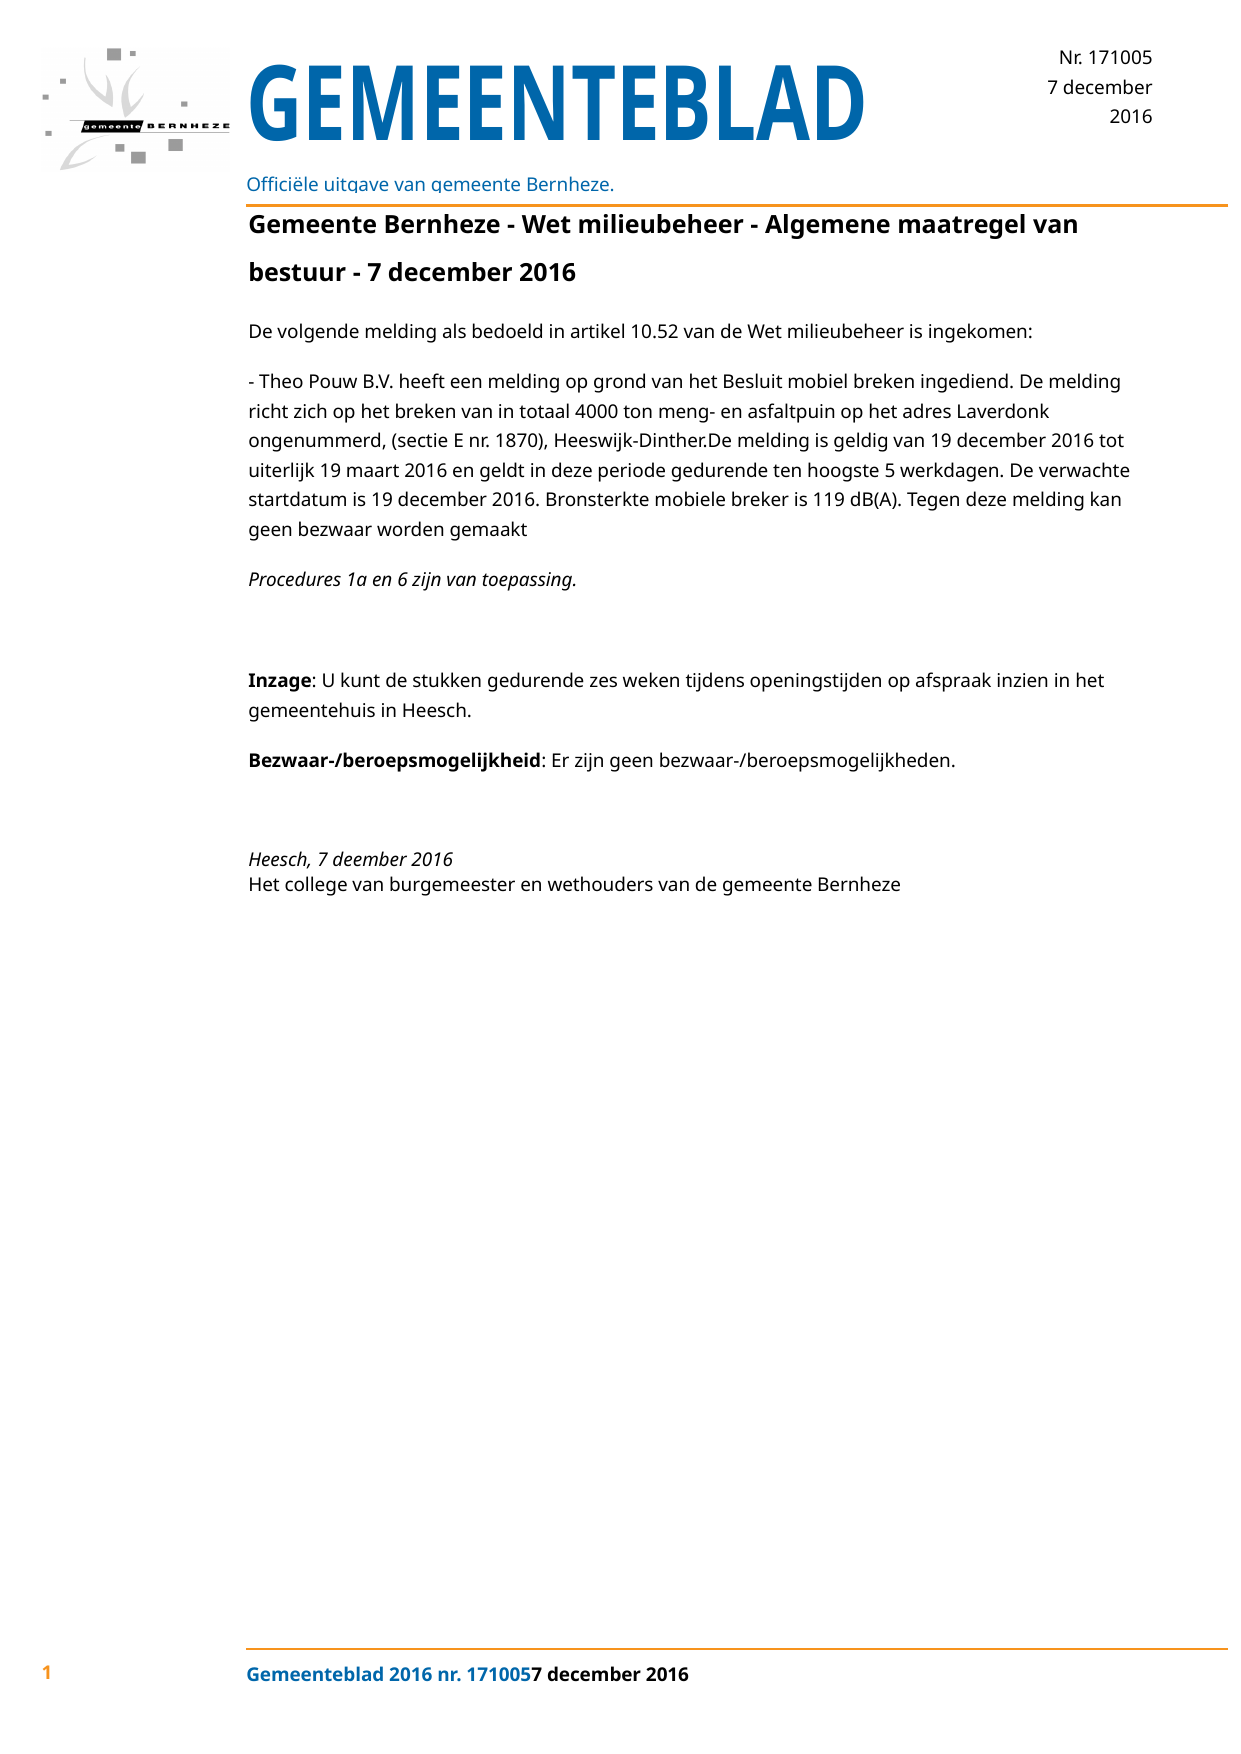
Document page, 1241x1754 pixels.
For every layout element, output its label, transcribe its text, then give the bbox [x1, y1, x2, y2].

text Gemeente Bernheze - Wet milieubeheer - Algemene maatregel van bestuur - 7 december 2016 [248, 207, 1152, 288]
text - Theo Pouw B.V. heeft een melding op grond van het Besluit mobiel breken ingediend. De melding richt zich op het breken van in totaal 4000 ton meng- en asfaltpuin op het adres Laverdonk ongenummerd, (sectie E nr. 1870), Heeswijk-Dinther.De melding is geldig van 19 december 2016 tot uiterlijk 19 maart 2016 en geldt in deze periode gedurende ten hoogste 5 werkdagen. De verwachte startdatum is 19 december 2016. Bronsterkte mobiele breker is 119 dB(A). Tegen deze melding kan geen bezwaar worden gemaakt [248, 368, 1152, 542]
text Inzage: U kunt de stukken gedurende zes weken tijdens openingstijden op afspraak inzien in het gemeentehuis in Heesch. [248, 667, 1152, 723]
text Bezwaar-/beroepsmogelijkheid: Er zijn geen bezwaar-/beroepsmogelijkheden. [248, 747, 1152, 773]
text Procedures 1a en 6 zijn van toepassing. [248, 567, 1152, 592]
text De volgende melding als bedoeld in artikel 10.52 van de Wet milieubeheer is ingekomen: [248, 318, 1152, 344]
text Heesch, 7 deember 2016 [248, 846, 1152, 871]
picture [41, 47, 231, 172]
text Het college van burgemeester en wethouders van de gemeente Bernheze [248, 871, 1152, 897]
